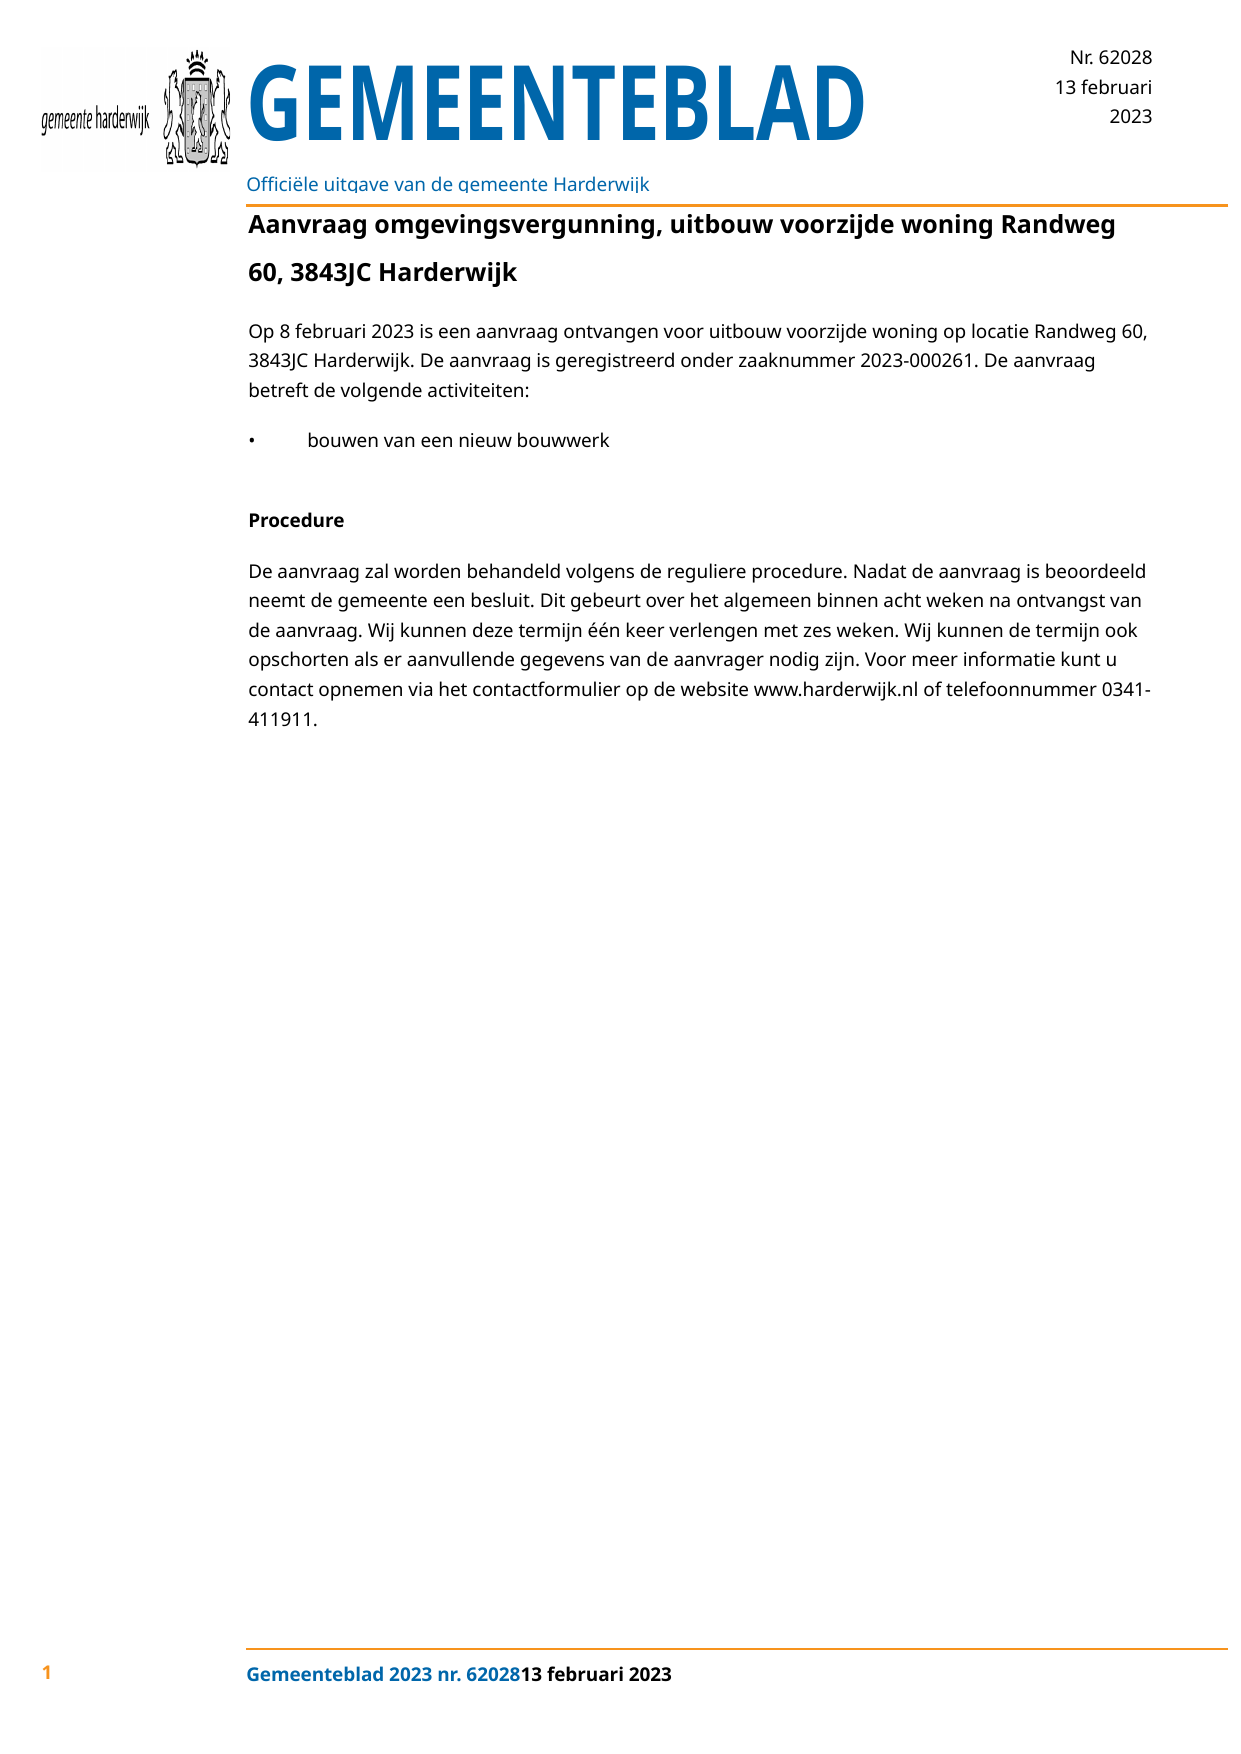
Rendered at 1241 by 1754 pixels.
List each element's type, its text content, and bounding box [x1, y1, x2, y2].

picture [41, 47, 231, 172]
text Aanvraag omgevingsvergunning, uitbouw voorzijde woning Randweg 60, 3843JC Harderwijk [248, 207, 1152, 288]
text Procedure [248, 507, 1152, 533]
text De aanvraag zal worden behandeld volgens de reguliere procedure. Nadat de aanvraag is beoordeeld neemt de gemeente een besluit. Dit gebeurt over het algemeen binnen acht weken na ontvangst van de aanvraag. Wij kunnen deze termijn één keer verlengen met zes weken. Wij kunnen de termijn ook opschorten als er aanvullende gegevens van de aanvrager nodig zijn. Voor meer informatie kunt u contact opnemen via het contactformulier op de website www.harderwijk.nl of telefoonnummer 0341-411911. [248, 558, 1152, 732]
list bouwen van een nieuw bouwwerk [248, 427, 1152, 453]
text Op 8 februari 2023 is een aanvraag ontvangen voor uitbouw voorzijde woning op locatie Randweg 60, 3843JC Harderwijk. De aanvraag is geregistreerd onder zaaknummer 2023-000261. De aanvraag betreft de volgende activiteiten: [248, 318, 1152, 403]
